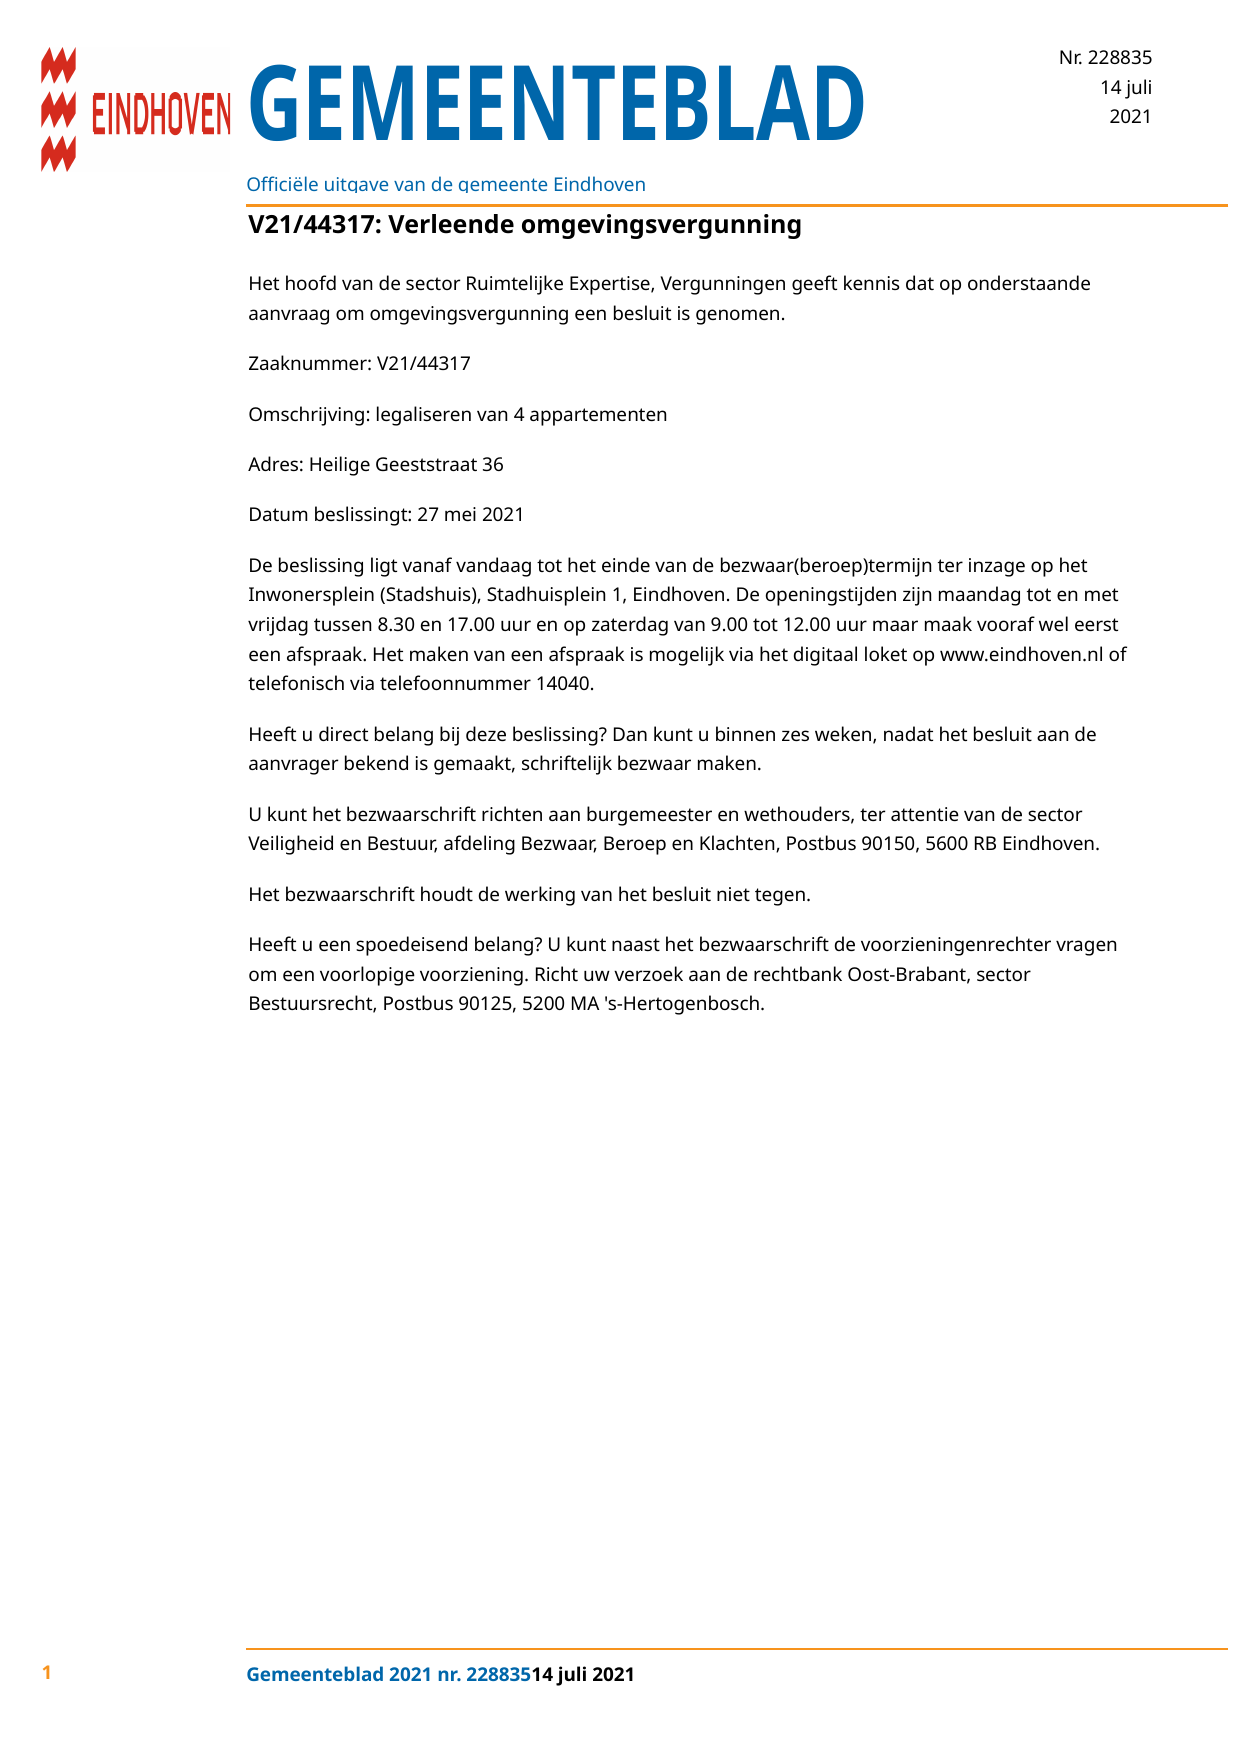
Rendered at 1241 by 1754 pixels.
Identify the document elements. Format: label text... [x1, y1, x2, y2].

text Heeft u direct belang bij deze beslissing? Dan kunt u binnen zes weken, nadat het besluit aan de aanvrager bekend is gemaakt, schriftelijk bezwaar maken. [248, 721, 1152, 776]
text Het bezwaarschrift houdt de werking van het besluit niet tegen. [248, 881, 1152, 906]
text Het hoofd van de sector Ruimtelijke Expertise, Vergunningen geeft kennis dat op onderstaande aanvraag om omgevingsvergunning een besluit is genomen. [248, 270, 1152, 326]
text U kunt het bezwaarschrift richten aan burgemeester en wethouders, ter attentie van de sector Veiligheid en Bestuur, afdeling Bezwaar, Beroep en Klachten, Postbus 90150, 5600 RB Eindhoven. [248, 801, 1152, 856]
text Adres: Heilige Geeststraat 36 [248, 451, 1152, 477]
text Zaaknummer: V21/44317 [248, 350, 1152, 376]
text Omschrijving: legaliseren van 4 appartementen [248, 401, 1152, 426]
text De beslissing ligt vanaf vandaag tot het einde van de bezwaar(beroep)termijn ter inzage op het Inwonersplein (Stadshuis), Stadhuisplein 1, Eindhoven. De openingstijden zijn maandag tot en met vrijdag tussen 8.30 en 17.00 uur en op zaterdag van 9.00 tot 12.00 uur maar maak vooraf wel eerst een afspraak. Het maken van een afspraak is mogelijk via het digitaal loket op www.eindhoven.nl of telefonisch via telefoonnummer 14040. [248, 552, 1152, 696]
picture [41, 47, 231, 172]
text Heeft u een spoedeisend belang? U kunt naast het bezwaarschrift de voorzieningenrechter vragen om een voorlopige voorziening. Richt uw verzoek aan de rechtbank Oost-Brabant, sector Bestuursrecht, Postbus 90125, 5200 MA 's-Hertogenbosch. [248, 931, 1152, 1016]
text V21/44317: Verleende omgevingsvergunning [248, 207, 1152, 241]
text Datum beslissingt: 27 mei 2021 [248, 502, 1152, 527]
